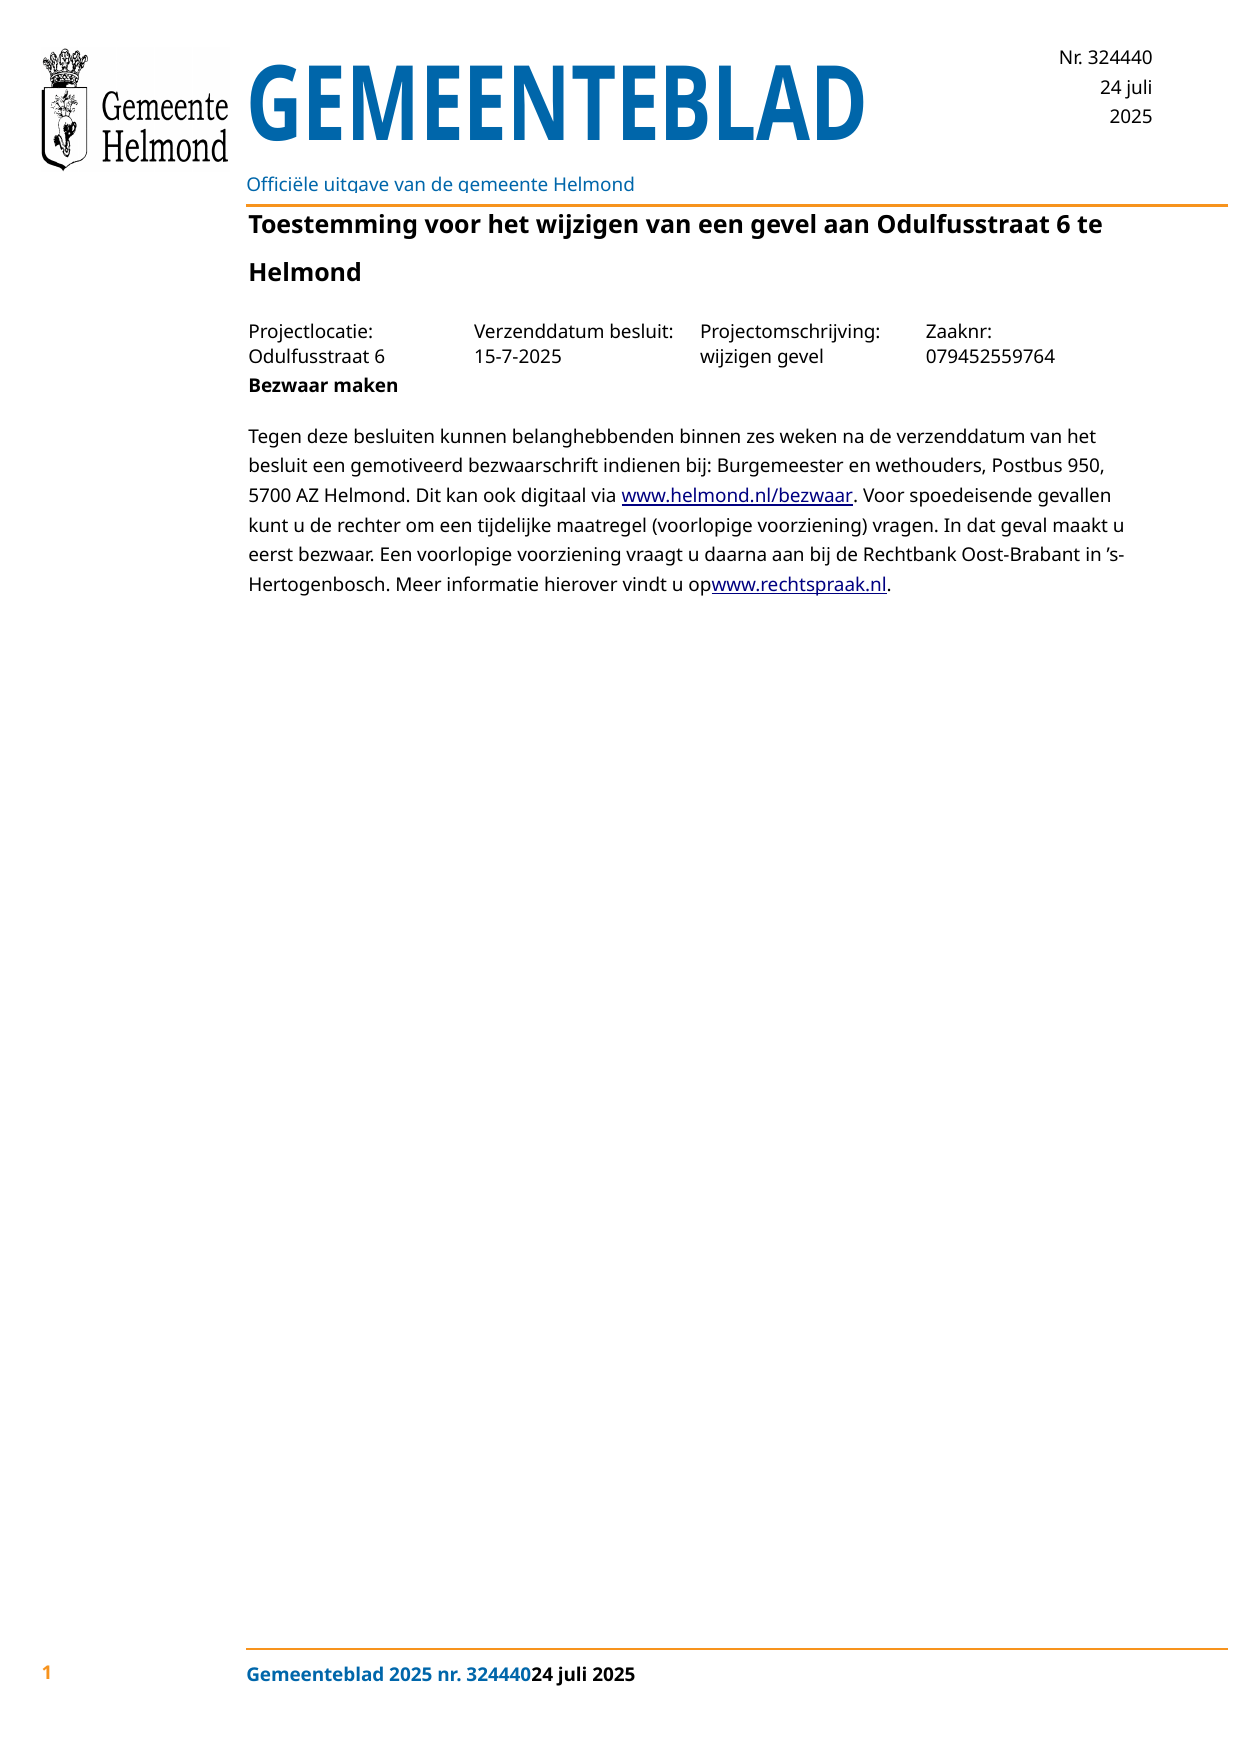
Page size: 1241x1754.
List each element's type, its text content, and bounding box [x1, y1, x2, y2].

picture [41, 47, 231, 172]
table_cell 079452559764 [926, 344, 1152, 369]
text Bezwaar maken [248, 373, 1152, 398]
text Tegen deze besluiten kunnen belanghebbenden binnen zes weken na de verzenddatum van het besluit een gemotiveerd bezwaarschrift indienen bij: Burgemeester en wethouders, Postbus 950, 5700 AZ Helmond. Dit kan ook digitaal via www.helmond.nl/bezwaar. Voor spoedeisende gevallen kunt u de rechter om een tijdelijke maatregel (voorlopige voorziening) vragen. In dat geval maakt u eerst bezwaar. Een voorlopige voorziening vraagt u daarna aan bij de Rechtbank Oost-Brabant in ’s-Hertogenbosch. Meer informatie hierover vindt u opwww.rechtspraak.nl. [248, 423, 1152, 597]
table_header Projectomschrijving: [700, 318, 926, 344]
table_cell Odulfusstraat 6 [248, 344, 474, 369]
table_header Projectlocatie: [248, 318, 474, 344]
table_header Verzenddatum besluit: [474, 318, 700, 344]
table_header Zaaknr: [926, 318, 1152, 344]
table_cell 15-7-2025 [474, 344, 700, 369]
table_cell wijzigen gevel [700, 344, 926, 369]
text Toestemming voor het wijzigen van een gevel aan Odulfusstraat 6 te Helmond [248, 207, 1152, 288]
